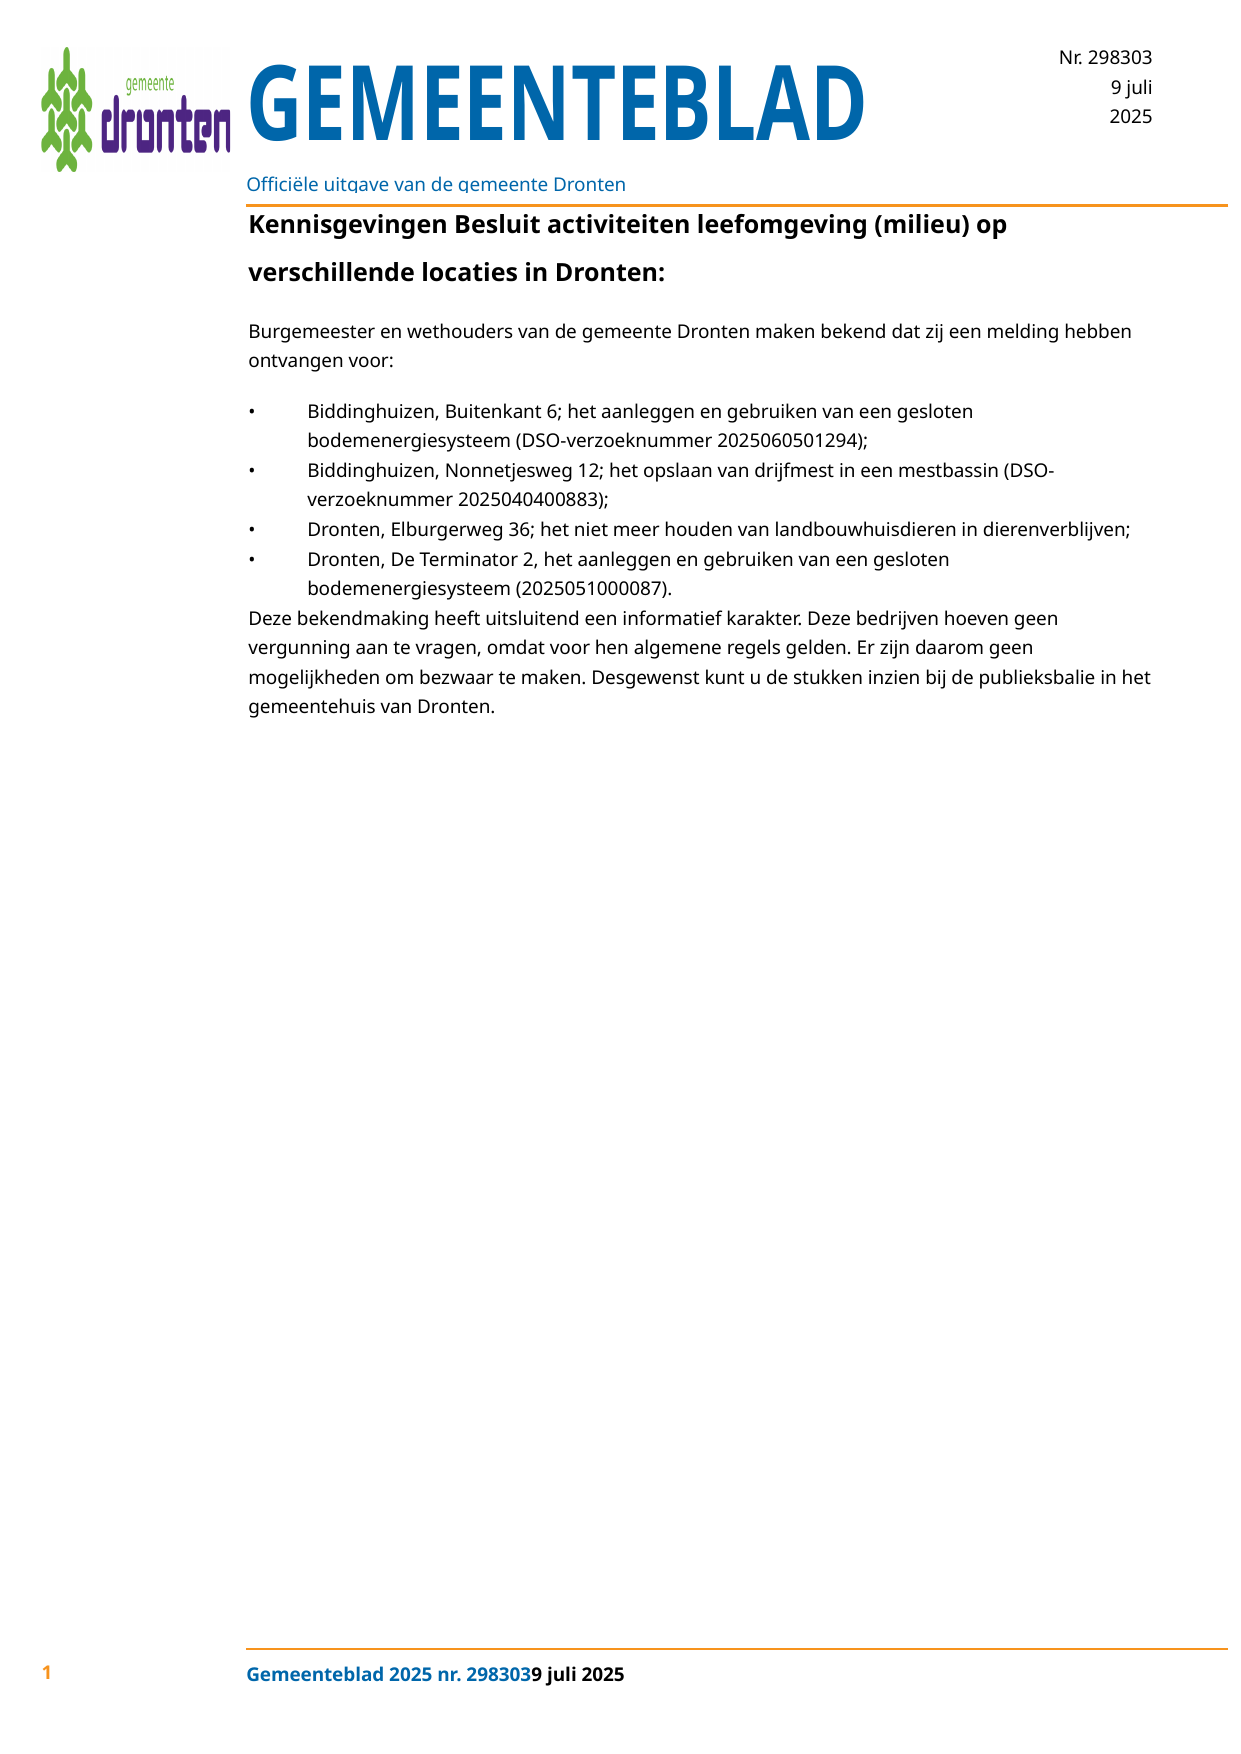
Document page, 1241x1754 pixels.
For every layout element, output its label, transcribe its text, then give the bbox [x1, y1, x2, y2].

list Dronten, Elburgerweg 36; het niet meer houden van landbouwhuisdieren in dierenverblijven; [248, 516, 1152, 542]
text Burgemeester en wethouders van de gemeente Dronten maken bekend dat zij een melding hebben ontvangen voor: [248, 318, 1152, 373]
list Dronten, De Terminator 2, het aanleggen en gebruiken van een gesloten bodemenergiesysteem (2025051000087). [248, 546, 1152, 601]
picture [41, 47, 231, 172]
list Biddinghuizen, Buitenkant 6; het aanleggen en gebruiken van een gesloten bodemenergiesysteem (DSO-verzoeknummer 2025060501294); [248, 398, 1152, 453]
text Deze bekendmaking heeft uitsluitend een informatief karakter. Deze bedrijven hoeven geen vergunning aan te vragen, omdat voor hen algemene regels gelden. Er zijn daarom geen mogelijkheden om bezwaar te maken. Desgewenst kunt u de stukken inzien bij de publieksbalie in het gemeentehuis van Dronten. [248, 605, 1152, 719]
list Biddinghuizen, Nonnetjesweg 12; het opslaan van drijfmest in een mestbassin (DSO-verzoeknummer 2025040400883); [248, 457, 1152, 512]
text Kennisgevingen Besluit activiteiten leefomgeving (milieu) op verschillende locaties in Dronten: [248, 207, 1152, 288]
